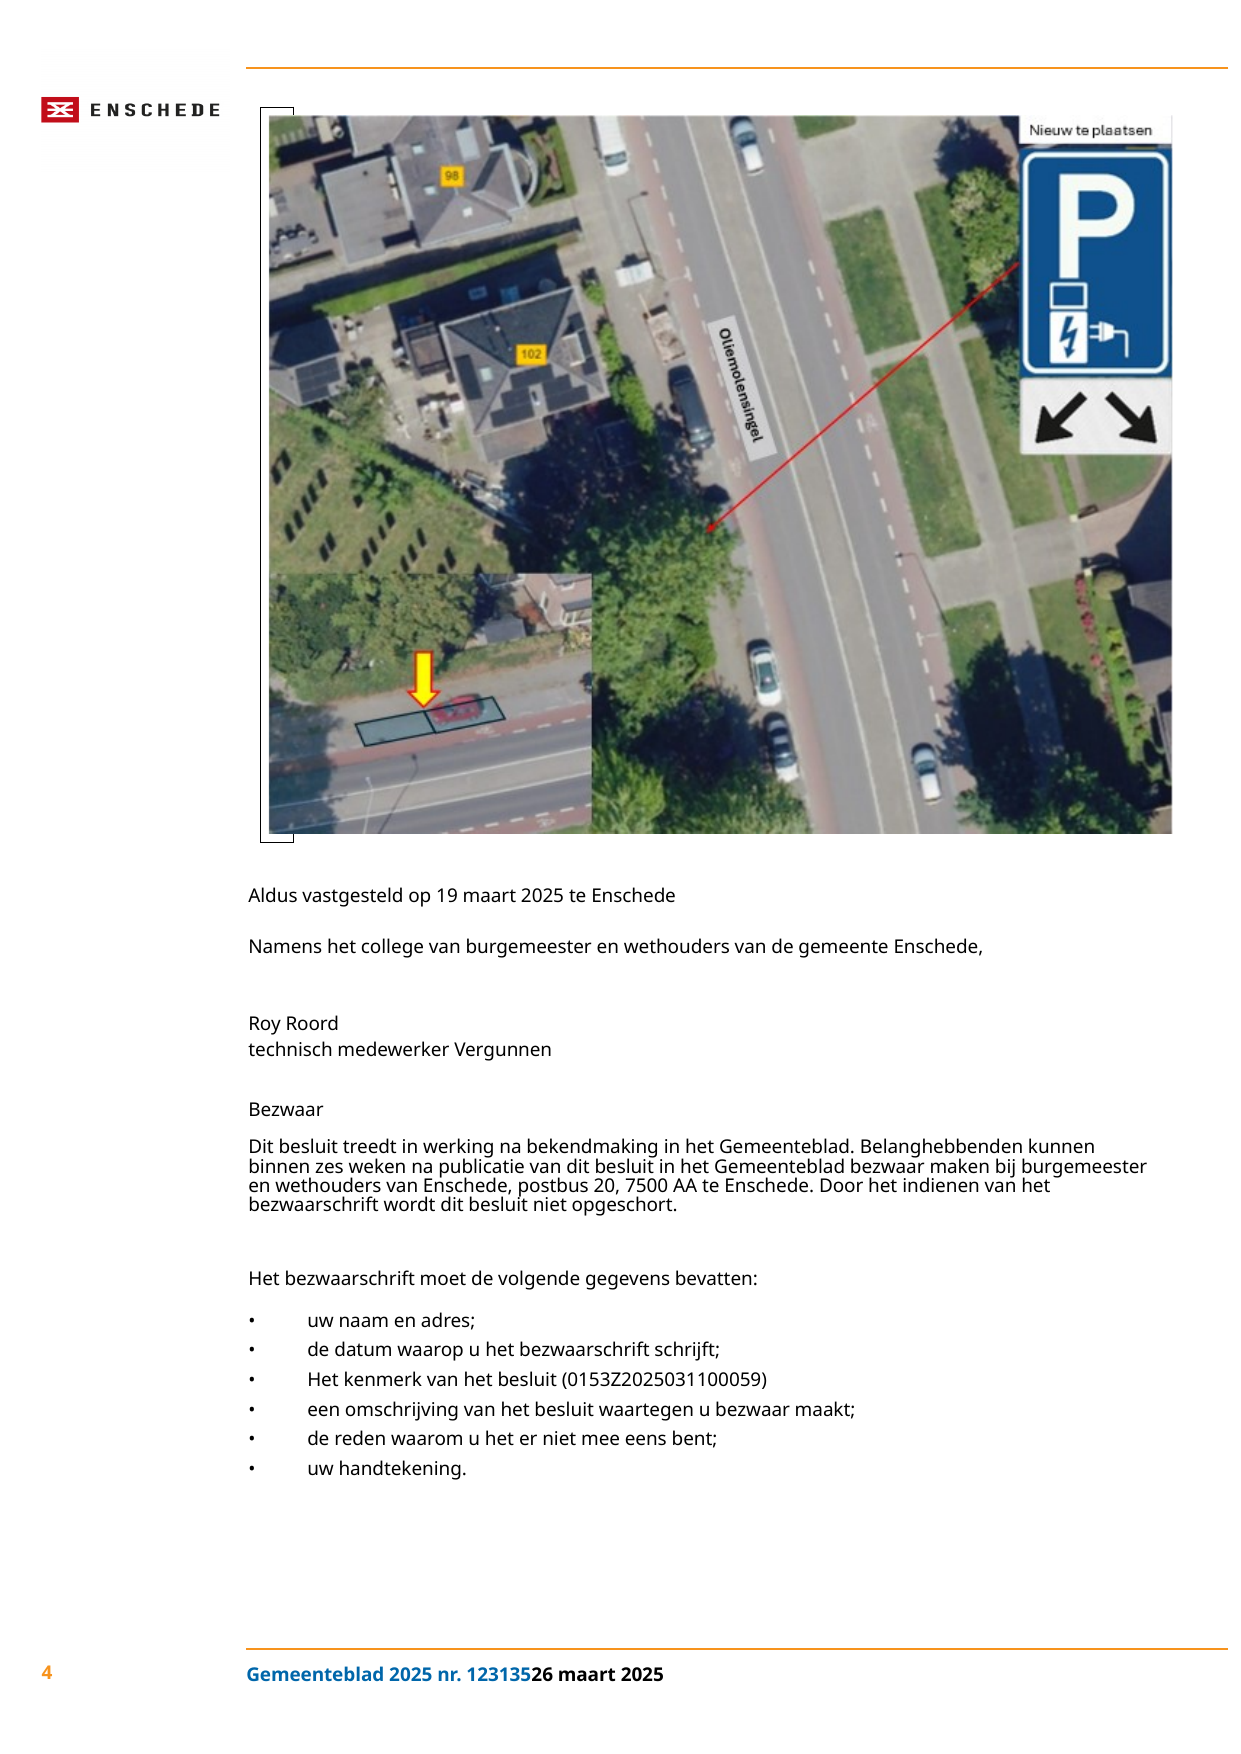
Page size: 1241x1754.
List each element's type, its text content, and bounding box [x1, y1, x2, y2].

picture [268, 115, 1173, 834]
picture [41, 47, 231, 172]
list uw naam en adres; [248, 1307, 1152, 1333]
text technisch medewerker Vergunnen [248, 1036, 1152, 1062]
list uw handtekening. [248, 1455, 1152, 1481]
text Aldus vastgesteld op 19 maart 2025 te Enschede [248, 882, 1152, 908]
list een omschrijving van het besluit waartegen u bezwaar maakt; [248, 1396, 1152, 1422]
list de datum waarop u het bezwaarschrift schrijft; [248, 1337, 1152, 1362]
text Het bezwaarschrift moet de volgende gegevens bevatten: [248, 1270, 1152, 1289]
text Namens het college van burgemeester en wethouders van de gemeente Enschede, [248, 933, 1152, 959]
list de reden waarom u het er niet mee eens bent; [248, 1425, 1152, 1451]
text Bezwaar [248, 1101, 1152, 1121]
text Roy Roord [248, 1011, 1152, 1036]
list Het kenmerk van het besluit (0153Z2025031100059) [248, 1366, 1152, 1392]
text Dit besluit treedt in werking na bekendmaking in het Gemeenteblad. Belanghebbenden kunnen binnen zes weken na publicatie van dit besluit in het Gemeenteblad bezwaar maken bij burgemeester en wethouders van Enschede, postbus 20, 7500 AA te Enschede. Door het indienen van het bezwaarschrift wordt dit besluit niet opgeschort. [248, 1138, 1152, 1215]
